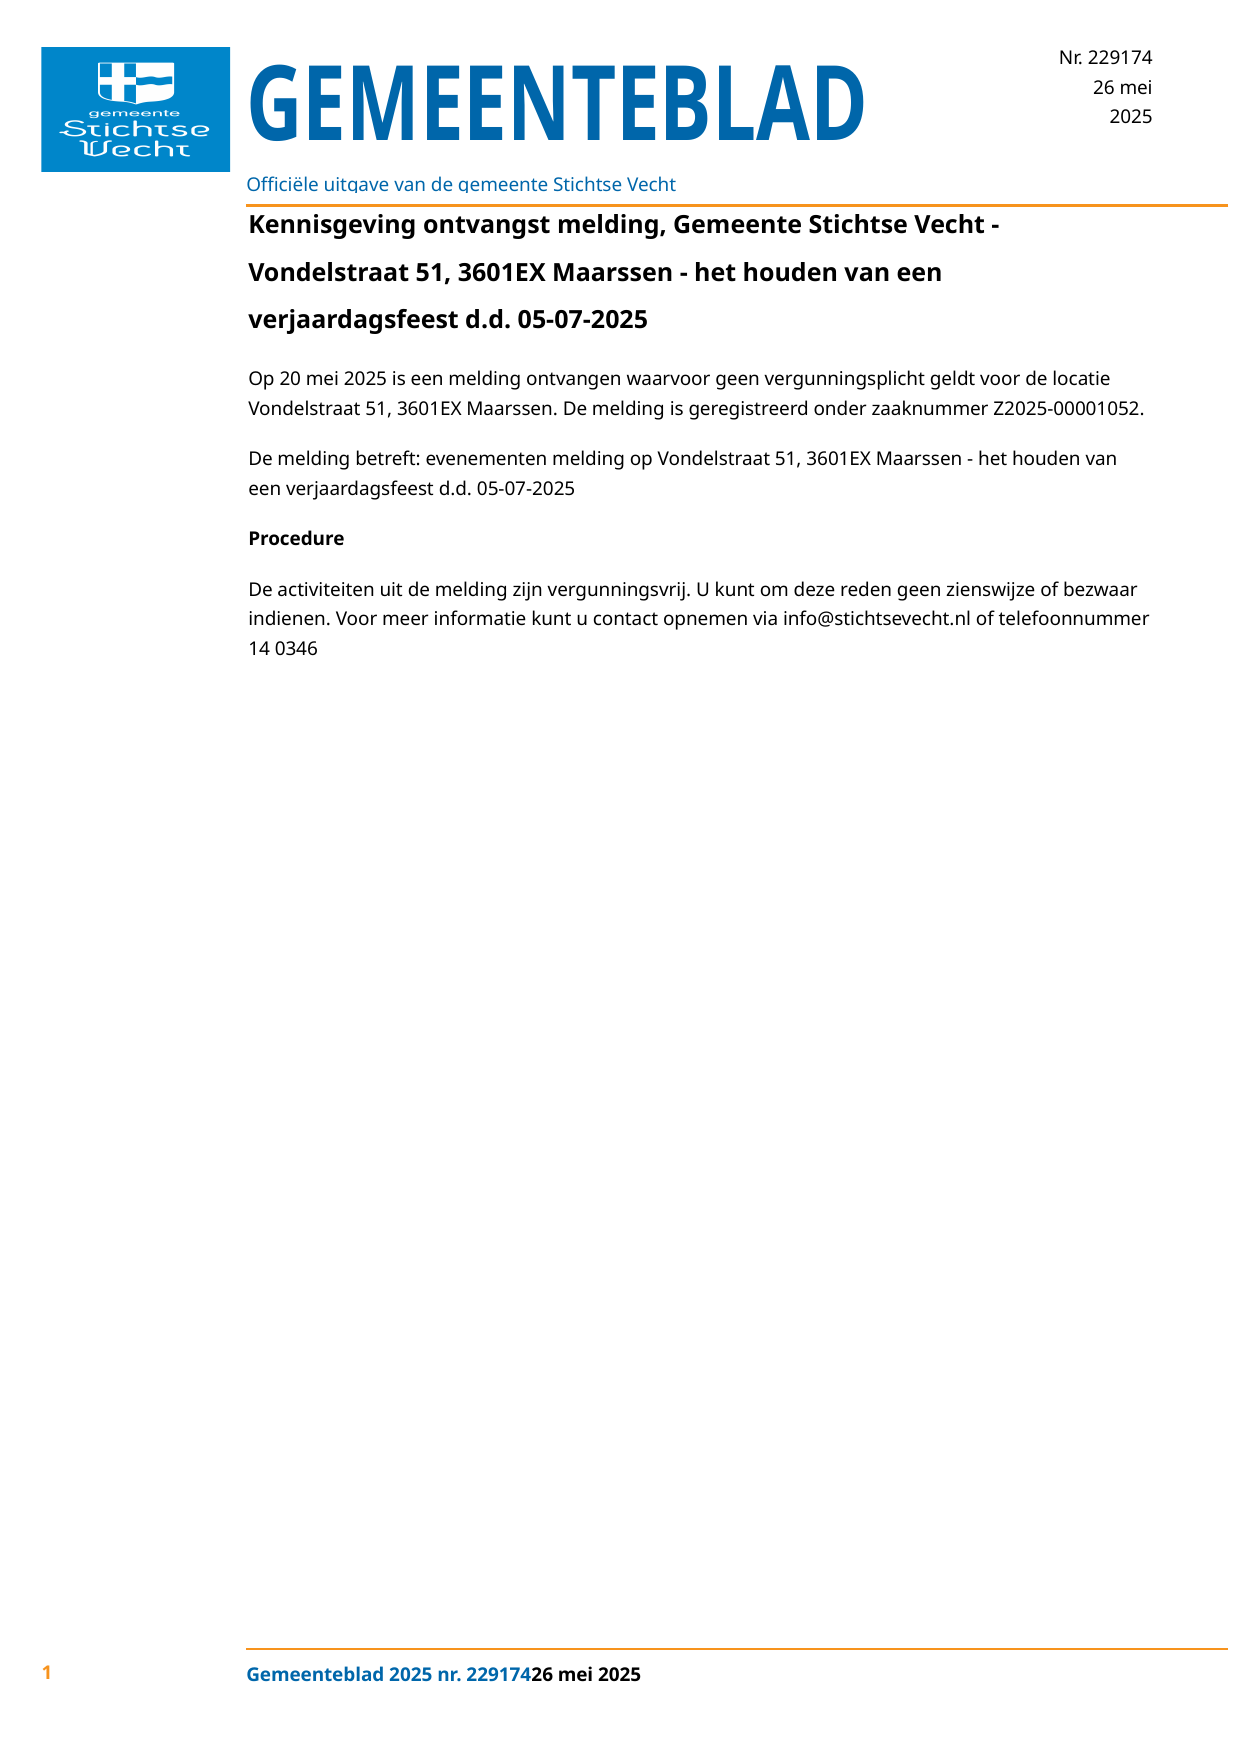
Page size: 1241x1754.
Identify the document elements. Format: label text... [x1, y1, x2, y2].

picture [99, 63, 135, 101]
text Op 20 mei 2025 is een melding ontvangen waarvoor geen vergunningsplicht geldt voor de locatie Vondelstraat 51, 3601EX Maarssen. De melding is geregistreerd onder zaaknummer Z2025-00001052. [248, 366, 1152, 421]
text De activiteiten uit de melding zijn vergunningsvrij. U kunt om deze reden geen zienswijze of bezwaar indienen. Voor meer informatie kunt u contact opnemen via info@stichtsevecht.nl of telefoonnummer 14 0346 [248, 576, 1152, 661]
text De melding betreft: evenementen melding op Vondelstraat 51, 3601EX Maarssen - het houden van een verjaardagsfeest d.d. 05-07-2025 [248, 446, 1152, 501]
picture [137, 63, 174, 103]
text Procedure [248, 526, 1152, 551]
text Kennisgeving ontvangst melding, Gemeente Stichtse Vecht - Vondelstraat 51, 3601EX Maarssen - het houden van een verjaardagsfeest d.d. 05-07-2025 [248, 207, 1152, 336]
